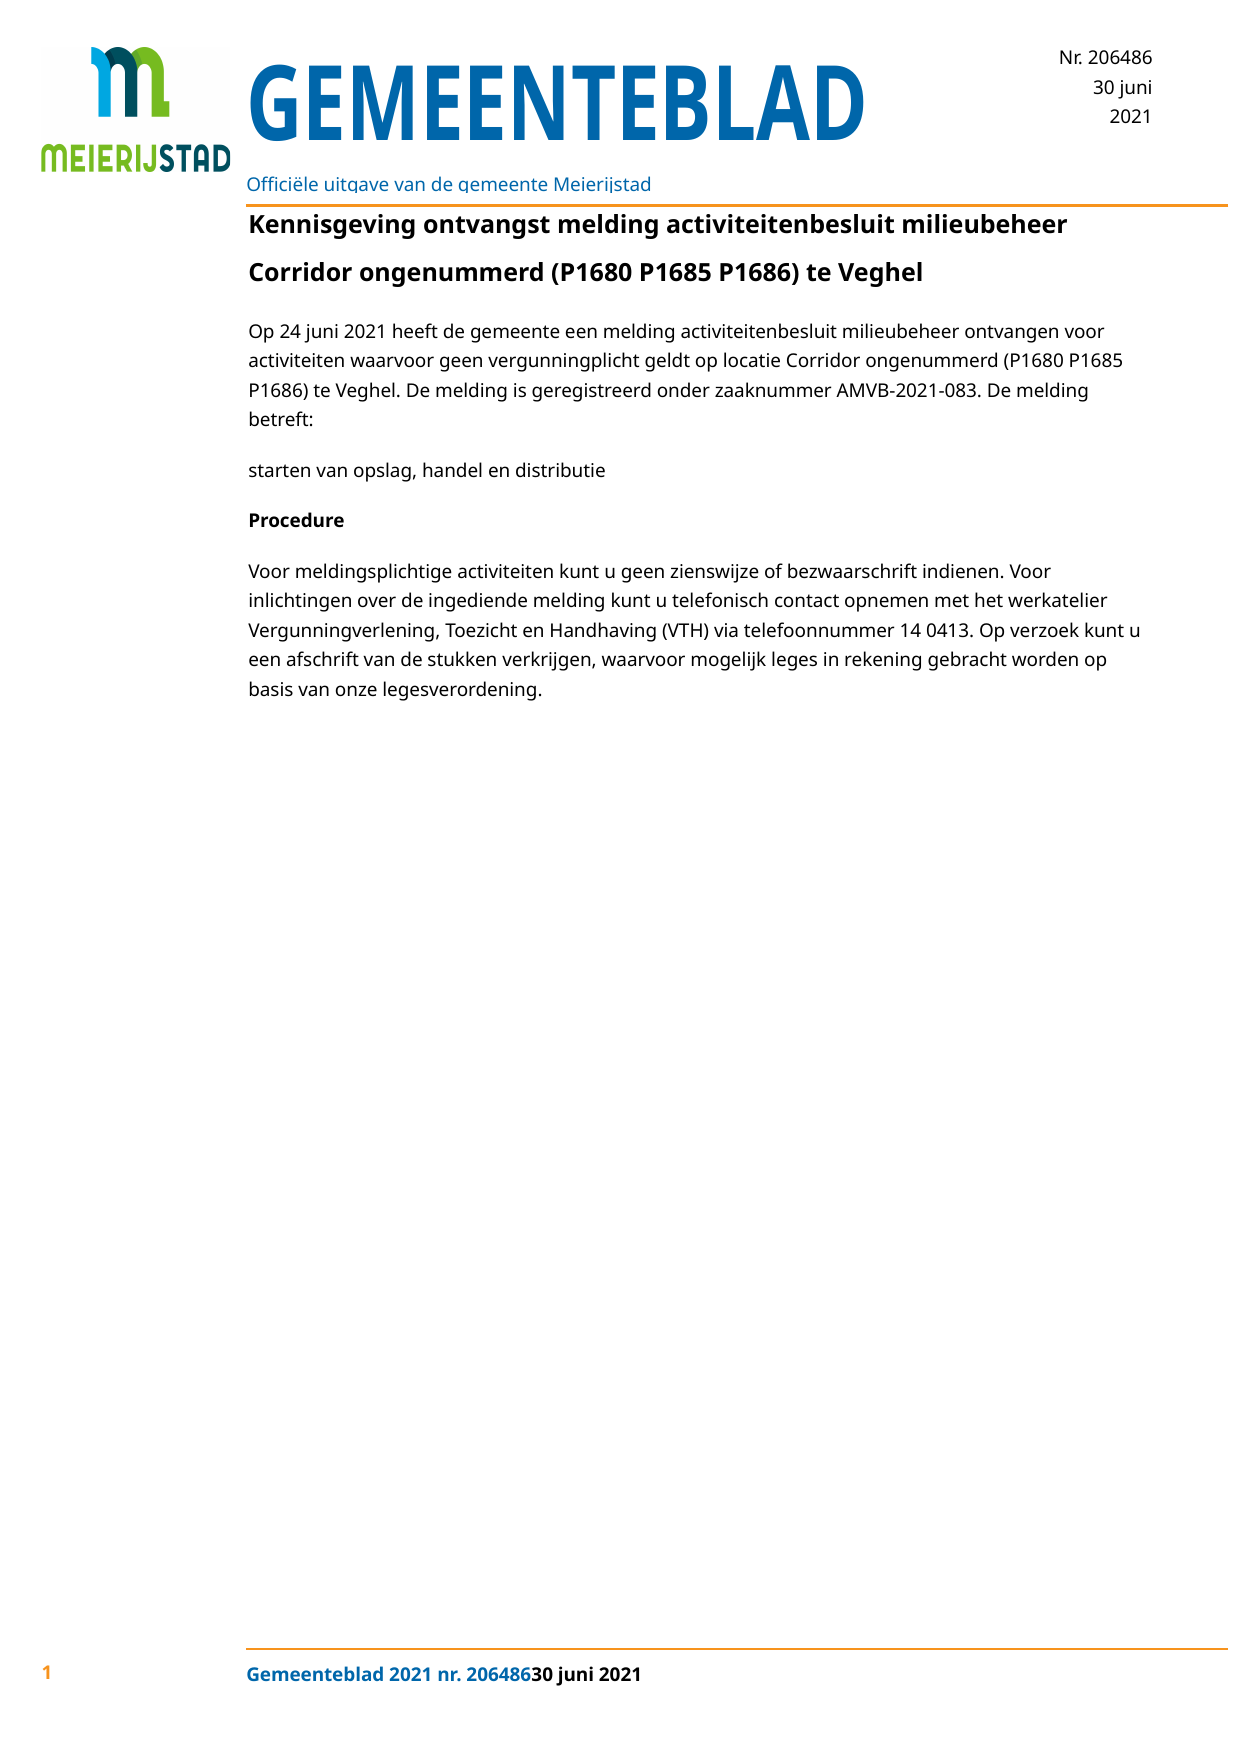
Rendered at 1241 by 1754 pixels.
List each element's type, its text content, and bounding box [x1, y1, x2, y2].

text Procedure [248, 507, 1152, 533]
text Op 24 juni 2021 heeft de gemeente een melding activiteitenbesluit milieubeheer ontvangen voor activiteiten waarvoor geen vergunningplicht geldt op locatie Corridor ongenummerd (P1680 P1685 P1686) te Veghel. De melding is geregistreerd onder zaaknummer AMVB-2021-083. De melding betreft: [248, 318, 1152, 432]
picture [41, 47, 231, 172]
text starten van opslag, handel en distributie [248, 457, 1152, 483]
text Kennisgeving ontvangst melding activiteitenbesluit milieubeheer Corridor ongenummerd (P1680 P1685 P1686) te Veghel [248, 207, 1152, 288]
text Voor meldingsplichtige activiteiten kunt u geen zienswijze of bezwaarschrift indienen. Voor inlichtingen over de ingediende melding kunt u telefonisch contact opnemen met het werkatelier Vergunningverlening, Toezicht en Handhaving (VTH) via telefoonnummer 14 0413. Op verzoek kunt u een afschrift van de stukken verkrijgen, waarvoor mogelijk leges in rekening gebracht worden op basis van onze legesverordening. [248, 558, 1152, 702]
